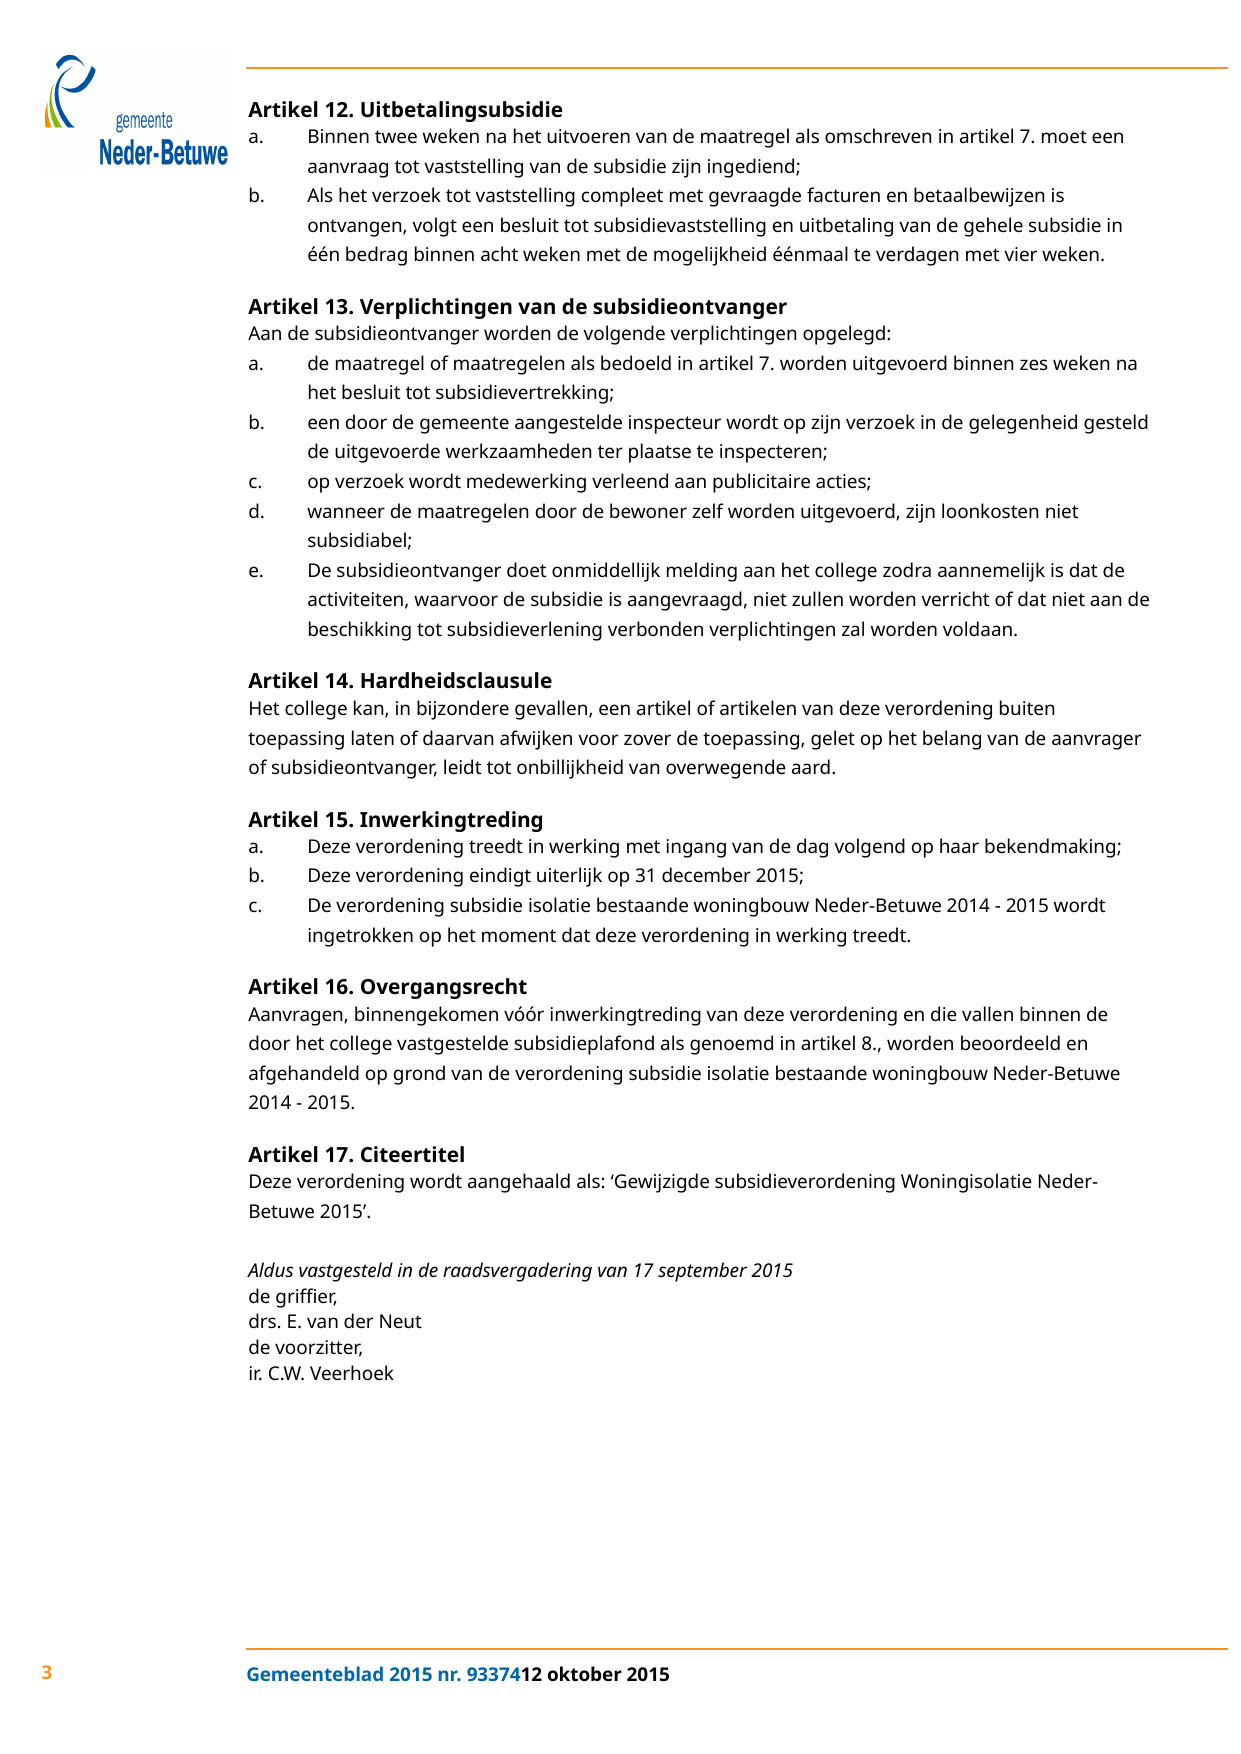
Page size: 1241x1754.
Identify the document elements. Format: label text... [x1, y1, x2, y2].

text Artikel 16. Overgangsrecht [248, 972, 1152, 1001]
text Aldus vastgesteld in de raadsvergadering van 17 september 2015 [248, 1257, 1152, 1283]
text ir. C.W. Veerhoek [248, 1360, 1152, 1386]
list wanneer de maatregelen door de bewoner zelf worden uitgevoerd, zijn loonkosten niet subsidiabel; [248, 498, 1152, 553]
picture [41, 47, 231, 172]
list De verordening subsidie isolatie bestaande woningbouw Neder-Betuwe 2014 - 2015 wordt ingetrokken op het moment dat deze verordening in werking treedt. [248, 892, 1152, 948]
text Het college kan, in bijzondere gevallen, een artikel of artikelen van deze verordening buiten toepassing laten of daarvan afwijken voor zover de toepassing, gelet op het belang van de aanvrager of subsidieontvanger, leidt tot onbillijkheid van overwegende aard. [248, 695, 1152, 780]
list Deze verordening treedt in werking met ingang van de dag volgend op haar bekendmaking; [248, 833, 1152, 859]
text de voorzitter, [248, 1334, 1152, 1360]
text Artikel 14. Hardheidsclausule [248, 667, 1152, 695]
text Artikel 12. Uitbetalingsubsidie [248, 95, 1152, 123]
list een door de gemeente aangestelde inspecteur wordt op zijn verzoek in de gelegenheid gesteld de uitgevoerde werkzaamheden ter plaatse te inspecteren; [248, 409, 1152, 464]
text Artikel 15. Inwerkingtreding [248, 805, 1152, 833]
list Als het verzoek tot vaststelling compleet met gevraagde facturen en betaalbewijzen is ontvangen, volgt een besluit tot subsidievaststelling en uitbetaling van de gehele subsidie in één bedrag binnen acht weken met de mogelijkheid éénmaal te verdagen met vier weken. [248, 182, 1152, 267]
text Aanvragen, binnengekomen vóór inwerkingtreding van deze verordening en die vallen binnen de door het college vastgestelde subsidieplafond als genoemd in artikel 8., worden beoordeeld en afgehandeld op grond van de verordening subsidie isolatie bestaande woningbouw Neder-Betuwe 2014 - 2015. [248, 1001, 1152, 1115]
text Artikel 17. Citeertitel [248, 1140, 1152, 1168]
list De subsidieontvanger doet onmiddellijk melding aan het college zodra aannemelijk is dat de activiteiten, waarvoor de subsidie is aangevraagd, niet zullen worden verricht of dat niet aan de beschikking tot subsidieverlening verbonden verplichtingen zal worden voldaan. [248, 557, 1152, 642]
list de maatregel of maatregelen als bedoeld in artikel 7. worden uitgevoerd binnen zes weken na het besluit tot subsidievertrekking; [248, 350, 1152, 405]
list Deze verordening eindigt uiterlijk op 31 december 2015; [248, 863, 1152, 888]
list op verzoek wordt medewerking verleend aan publicitaire acties; [248, 468, 1152, 494]
text Artikel 13. Verplichtingen van de subsidieontvanger [248, 292, 1152, 320]
text de griffier, [248, 1283, 1152, 1308]
text Deze verordening wordt aangehaald als: ‘Gewijzigde subsidieverordening Woningisolatie Neder-Betuwe 2015’. [248, 1168, 1152, 1224]
text drs. E. van der Neut [248, 1308, 1152, 1334]
list Binnen twee weken na het uitvoeren van de maatregel als omschreven in artikel 7. moet een aanvraag tot vaststelling van de subsidie zijn ingediend; [248, 123, 1152, 178]
text Aan de subsidieontvanger worden de volgende verplichtingen opgelegd: [248, 320, 1152, 346]
